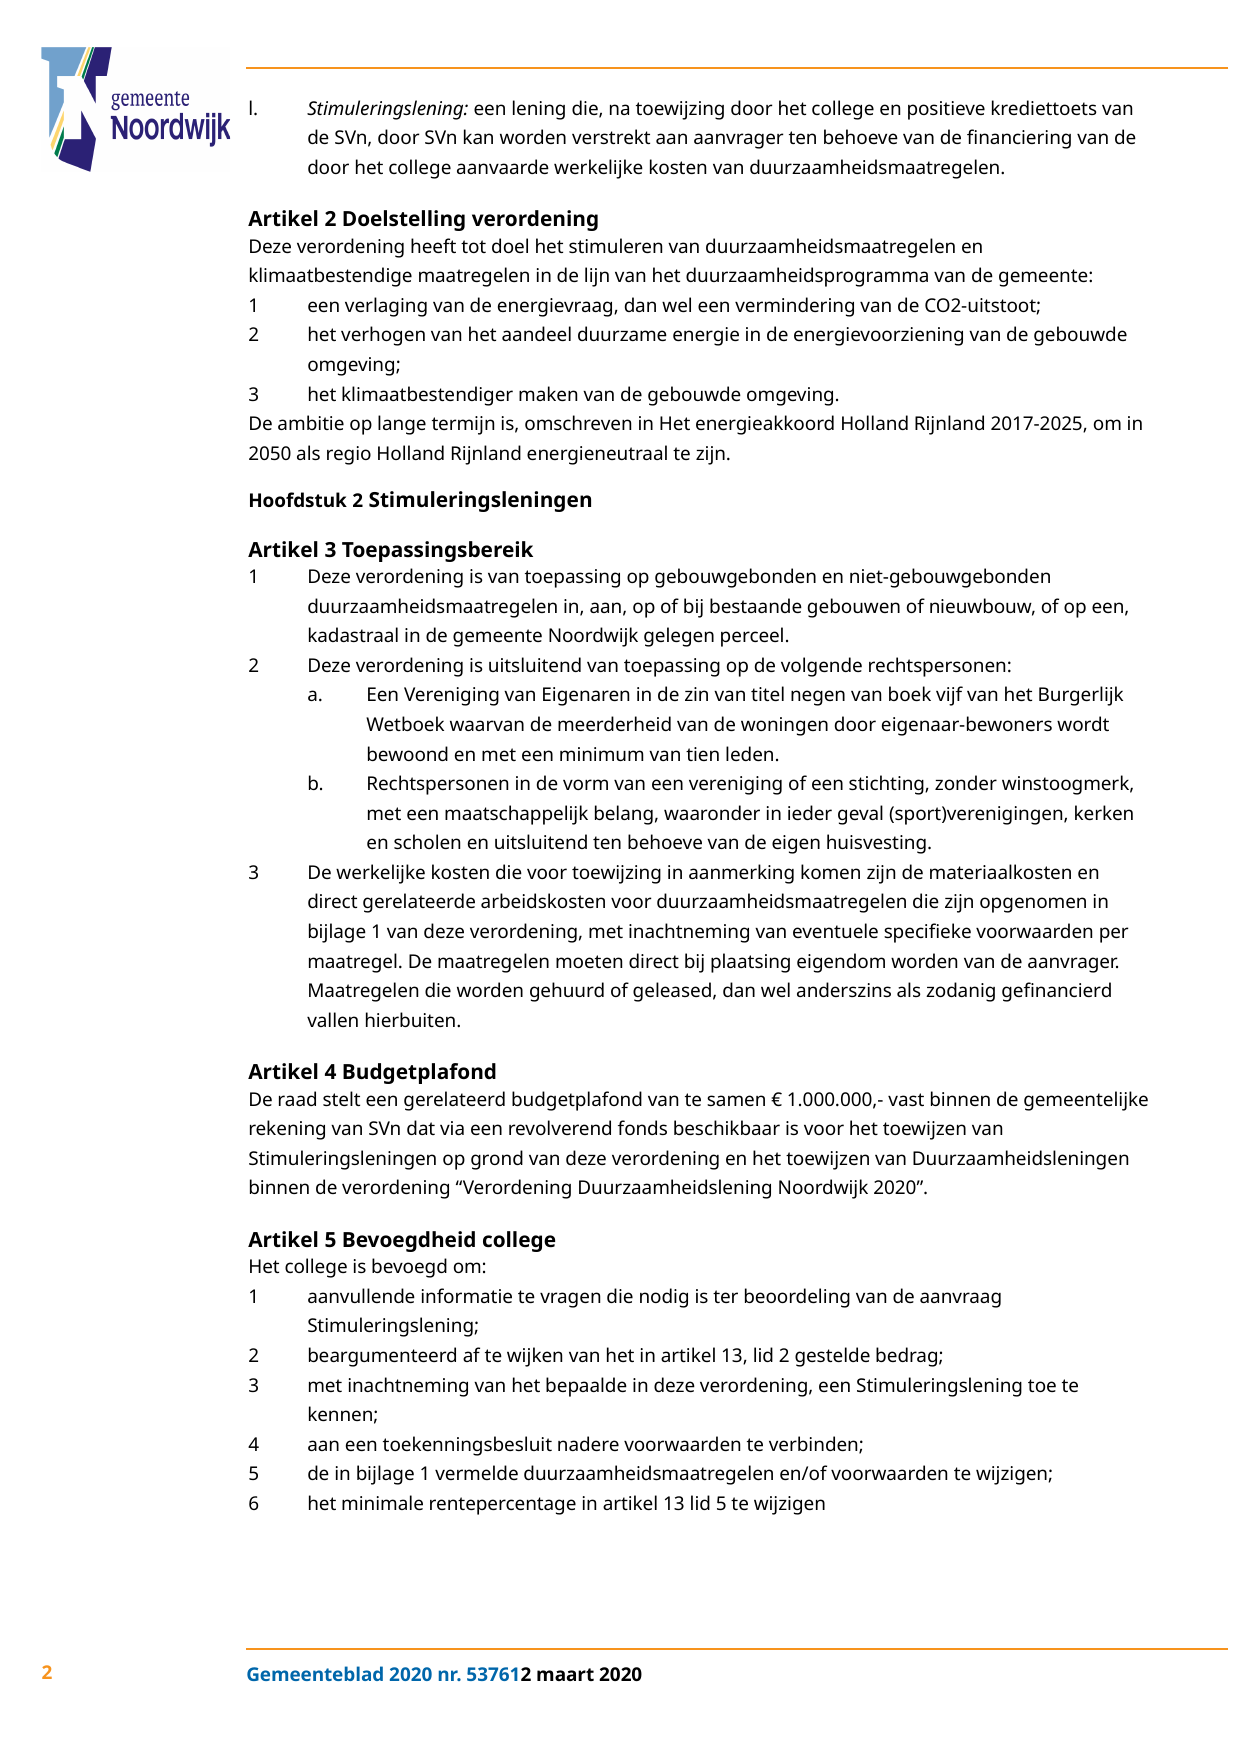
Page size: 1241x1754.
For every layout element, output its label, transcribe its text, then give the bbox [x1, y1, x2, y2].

list aanvullende informatie te vragen die nodig is ter beoordeling van de aanvraag Stimuleringslening; [248, 1283, 1152, 1338]
list Stimuleringslening: een lening die, na toewijzing door het college en positieve krediettoets van de SVn, door SVn kan worden verstrekt aan aanvrager ten behoeve van de financiering van de door het college aanvaarde werkelijke kosten van duurzaamheidsmaatregelen. [248, 95, 1152, 180]
text De raad stelt een gerelateerd budgetplafond van te samen € 1.000.000,- vast binnen de gemeentelijke rekening van SVn dat via een revolverend fonds beschikbaar is voor het toewijzen van Stimuleringsleningen op grond van deze verordening en het toewijzen van Duurzaamheidsleningen binnen de verordening “Verordening Duurzaamheidslening Noordwijk 2020”. [248, 1086, 1152, 1200]
list Een Vereniging van Eigenaren in de zin van titel negen van boek vijf van het Burgerlijk Wetboek waarvan de meerderheid van de woningen door eigenaar-bewoners wordt bewoond en met een minimum van tien leden. [307, 682, 1152, 766]
list Deze verordening is uitsluitend van toepassing op de volgende rechtspersonen: [248, 652, 1152, 678]
list Deze verordening is van toepassing op gebouwgebonden en niet-gebouwgebonden duurzaamheidsmaatregelen in, aan, op of bij bestaande gebouwen of nieuwbouw, of op een, kadastraal in de gemeente Noordwijk gelegen perceel. [248, 563, 1152, 648]
text Hoofdstuk 2 Stimuleringsleningen [248, 486, 1152, 514]
list de in bijlage 1 vermelde duurzaamheidsmaatregelen en/of voorwaarden te wijzigen; [248, 1461, 1152, 1486]
list De werkelijke kosten die voor toewijzing in aanmerking komen zijn de materiaalkosten en direct gerelateerde arbeidskosten voor duurzaamheidsmaatregelen die zijn opgenomen in bijlage 1 van deze verordening, met inachtneming van eventuele specifieke voorwaarden per maatregel. De maatregelen moeten direct bij plaatsing eigendom worden van de aanvrager. Maatregelen die worden gehuurd of geleased, dan wel anderszins als zodanig gefinancierd vallen hierbuiten. [248, 859, 1152, 1033]
list het klimaatbestendiger maken van de gebouwde omgeving. [248, 381, 1152, 406]
text Artikel 2 Doelstelling verordening [248, 204, 1152, 233]
text Artikel 4 Budgetplafond [248, 1057, 1152, 1086]
text Deze verordening heeft tot doel het stimuleren van duurzaamheidsmaatregelen en klimaatbestendige maatregelen in de lijn van het duurzaamheidsprogramma van de gemeente: [248, 233, 1152, 288]
text Artikel 3 Toepassingsbereik [248, 535, 1152, 563]
list Rechtspersonen in de vorm van een vereniging of een stichting, zonder winstoogmerk, met een maatschappelijk belang, waaronder in ieder geval (sport)verenigingen, kerken en scholen en uitsluitend ten behoeve van de eigen huisvesting. [307, 770, 1152, 855]
text Het college is bevoegd om: [248, 1253, 1152, 1279]
list beargumenteerd af te wijken van het in artikel 13, lid 2 gestelde bedrag; [248, 1342, 1152, 1368]
text De ambitie op lange termijn is, omschreven in Het energieakkoord Holland Rijnland 2017-2025, om in 2050 als regio Holland Rijnland energieneutraal te zijn. [248, 410, 1152, 466]
text Artikel 5 Bevoegdheid college [248, 1225, 1152, 1253]
list het verhogen van het aandeel duurzame energie in de energievoorziening van de gebouwde omgeving; [248, 322, 1152, 377]
list met inachtneming van het bepaalde in deze verordening, een Stimuleringslening toe te kennen; [248, 1372, 1152, 1427]
list het minimale rentepercentage in artikel 13 lid 5 te wijzigen [248, 1490, 1152, 1516]
picture [41, 47, 231, 172]
list aan een toekenningsbesluit nadere voorwaarden te verbinden; [248, 1431, 1152, 1457]
list een verlaging van de energievraag, dan wel een vermindering van de CO2-uitstoot; [248, 292, 1152, 318]
